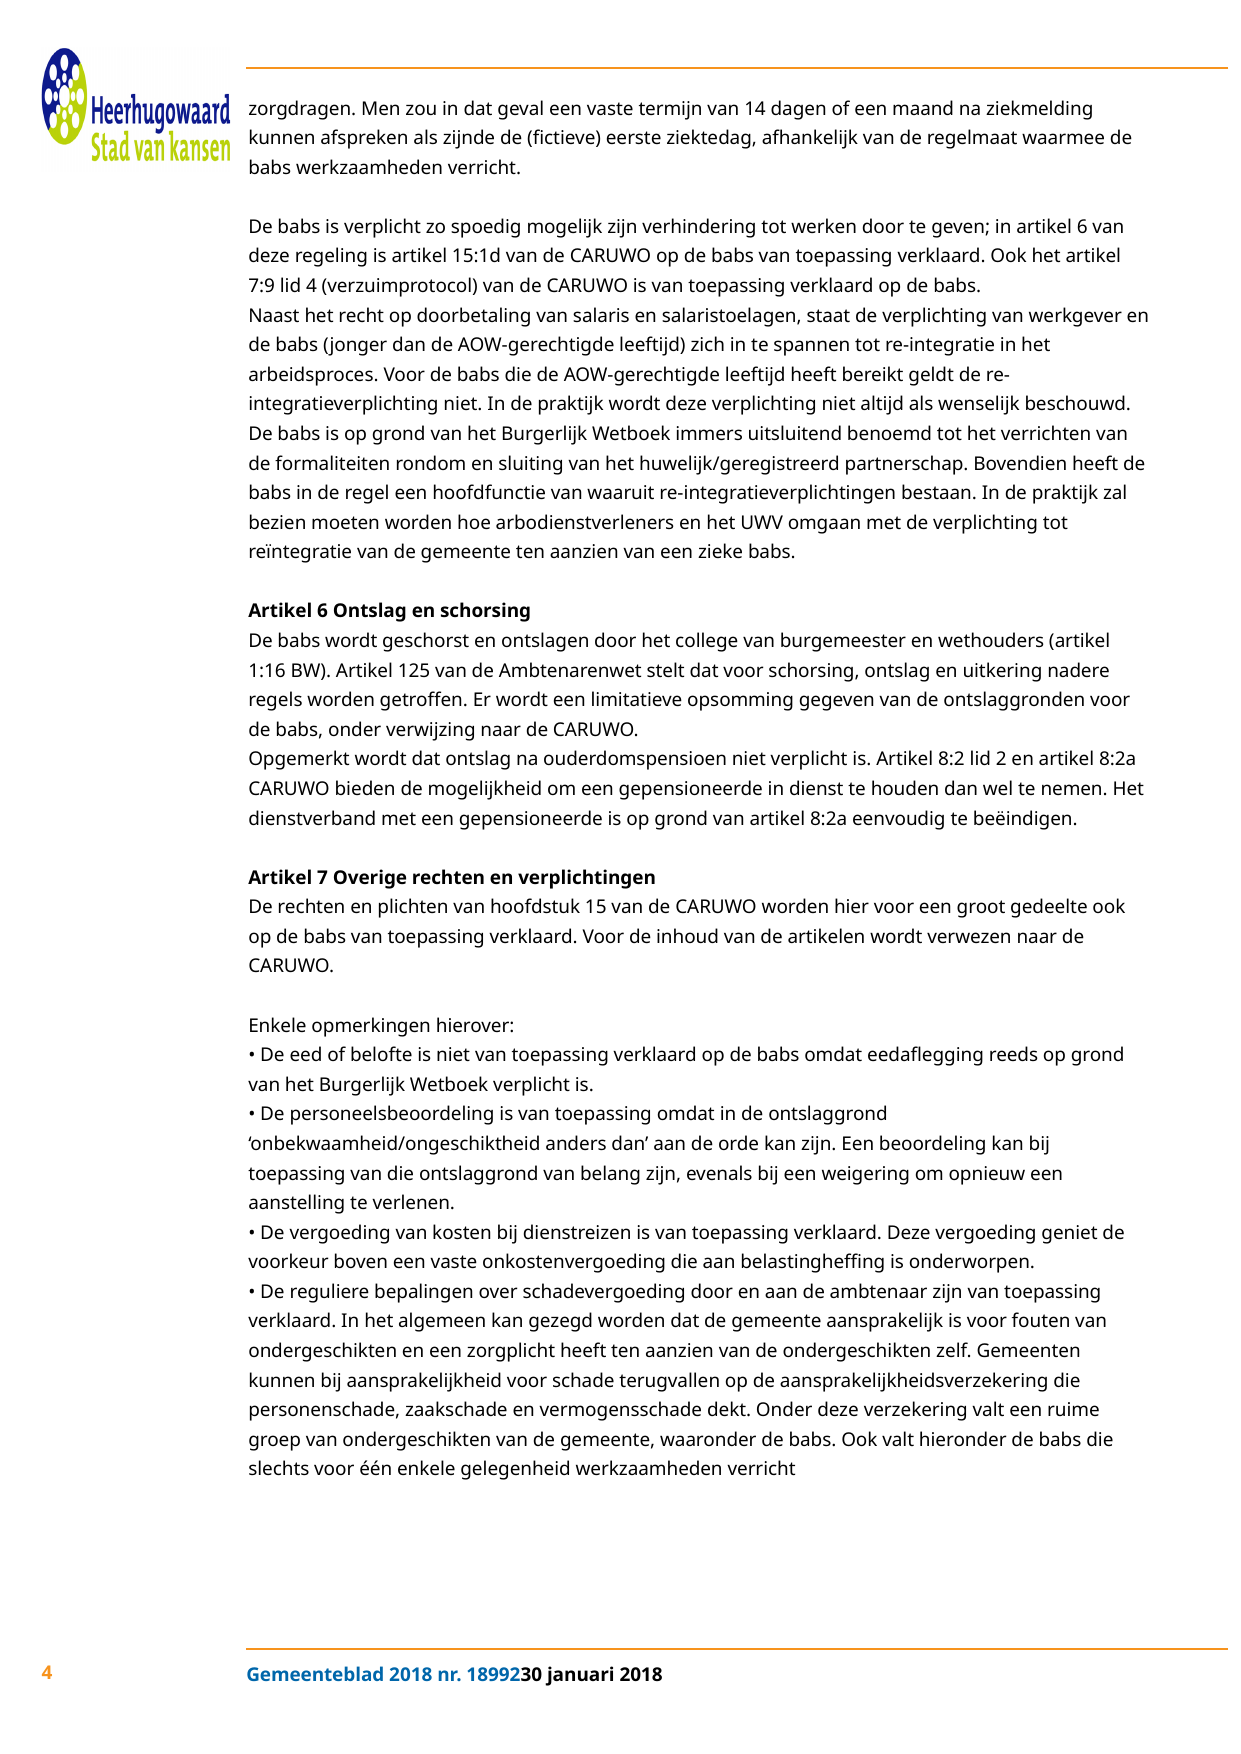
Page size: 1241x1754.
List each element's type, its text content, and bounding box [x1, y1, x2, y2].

text • De vergoeding van kosten bij dienstreizen is van toepassing verklaard. Deze vergoeding geniet de voorkeur boven een vaste onkostenvergoeding die aan belastingheffing is onderworpen. [248, 1219, 1152, 1274]
text Artikel 7 Overige rechten en verplichtingen [248, 864, 1152, 890]
text zorgdragen. Men zou in dat geval een vaste termijn van 14 dagen of een maand na ziekmelding kunnen afspreken als zijnde de (fictieve) eerste ziektedag, afhankelijk van de regelmaat waarmee de babs werkzaamheden verricht. [248, 95, 1152, 180]
text De rechten en plichten van hoofdstuk 15 van de CARUWO worden hier voor een groot gedeelte ook op de babs van toepassing verklaard. Voor de inhoud van de artikelen wordt verwezen naar de CARUWO. [248, 893, 1152, 978]
text • De personeelsbeoordeling is van toepassing omdat in de ontslaggrond ‘onbekwaamheid/ongeschiktheid anders dan’ aan de orde kan zijn. Een beoordeling kan bij toepassing van die ontslaggrond van belang zijn, evenals bij een weigering om opnieuw een aanstelling te verlenen. [248, 1101, 1152, 1215]
text Artikel 6 Ontslag en schorsing [248, 598, 1152, 623]
text De babs wordt geschorst en ontslagen door het college van burgemeester en wethouders (artikel 1:16 BW). Artikel 125 van de Ambtenarenwet stelt dat voor schorsing, ontslag en uitkering nadere regels worden getroffen. Er wordt een limitatieve opsomming gegeven van de ontslaggronden voor de babs, onder verwijzing naar de CARUWO. [248, 627, 1152, 742]
text De babs is verplicht zo spoedig mogelijk zijn verhindering tot werken door te geven; in artikel 6 van deze regeling is artikel 15:1d van de CARUWO op de babs van toepassing verklaard. Ook het artikel 7:9 lid 4 (verzuimprotocol) van de CARUWO is van toepassing verklaard op de babs. [248, 213, 1152, 298]
text Enkele opmerkingen hierover: [248, 1012, 1152, 1038]
picture [41, 47, 231, 172]
text Naast het recht op doorbetaling van salaris en salaristoelagen, staat de verplichting van werkgever en de babs (jonger dan de AOW-gerechtigde leeftijd) zich in te spannen tot re-integratie in het arbeidsproces. Voor de babs die de AOW-gerechtigde leeftijd heeft bereikt geldt de re-integratieverplichting niet. In de praktijk wordt deze verplichting niet altijd als wenselijk beschouwd. De babs is op grond van het Burgerlijk Wetboek immers uitsluitend benoemd tot het verrichten van de formaliteiten rondom en sluiting van het huwelijk/geregistreerd partnerschap. Bovendien heeft de babs in de regel een hoofdfunctie van waaruit re-integratieverplichtingen bestaan. In de praktijk zal bezien moeten worden hoe arbodienstverleners en het UWV omgaan met de verplichting tot reïntegratie van de gemeente ten aanzien van een zieke babs. [248, 302, 1152, 564]
text Opgemerkt wordt dat ontslag na ouderdomspensioen niet verplicht is. Artikel 8:2 lid 2 en artikel 8:2a CARUWO bieden de mogelijkheid om een gepensioneerde in dienst te houden dan wel te nemen. Het dienstverband met een gepensioneerde is op grond van artikel 8:2a eenvoudig te beëindigen. [248, 746, 1152, 831]
text • De reguliere bepalingen over schadevergoeding door en aan de ambtenaar zijn van toepassing verklaard. In het algemeen kan gezegd worden dat de gemeente aansprakelijk is voor fouten van ondergeschikten en een zorgplicht heeft ten aanzien van de ondergeschikten zelf. Gemeenten kunnen bij aansprakelijkheid voor schade terugvallen op de aansprakelijkheidsverzekering die personenschade, zaakschade en vermogensschade dekt. Onder deze verzekering valt een ruime groep van ondergeschikten van de gemeente, waaronder de babs. Ook valt hieronder de babs die slechts voor één enkele gelegenheid werkzaamheden verricht [248, 1278, 1152, 1481]
text • De eed of belofte is niet van toepassing verklaard op de babs omdat eedaflegging reeds op grond van het Burgerlijk Wetboek verplicht is. [248, 1041, 1152, 1097]
